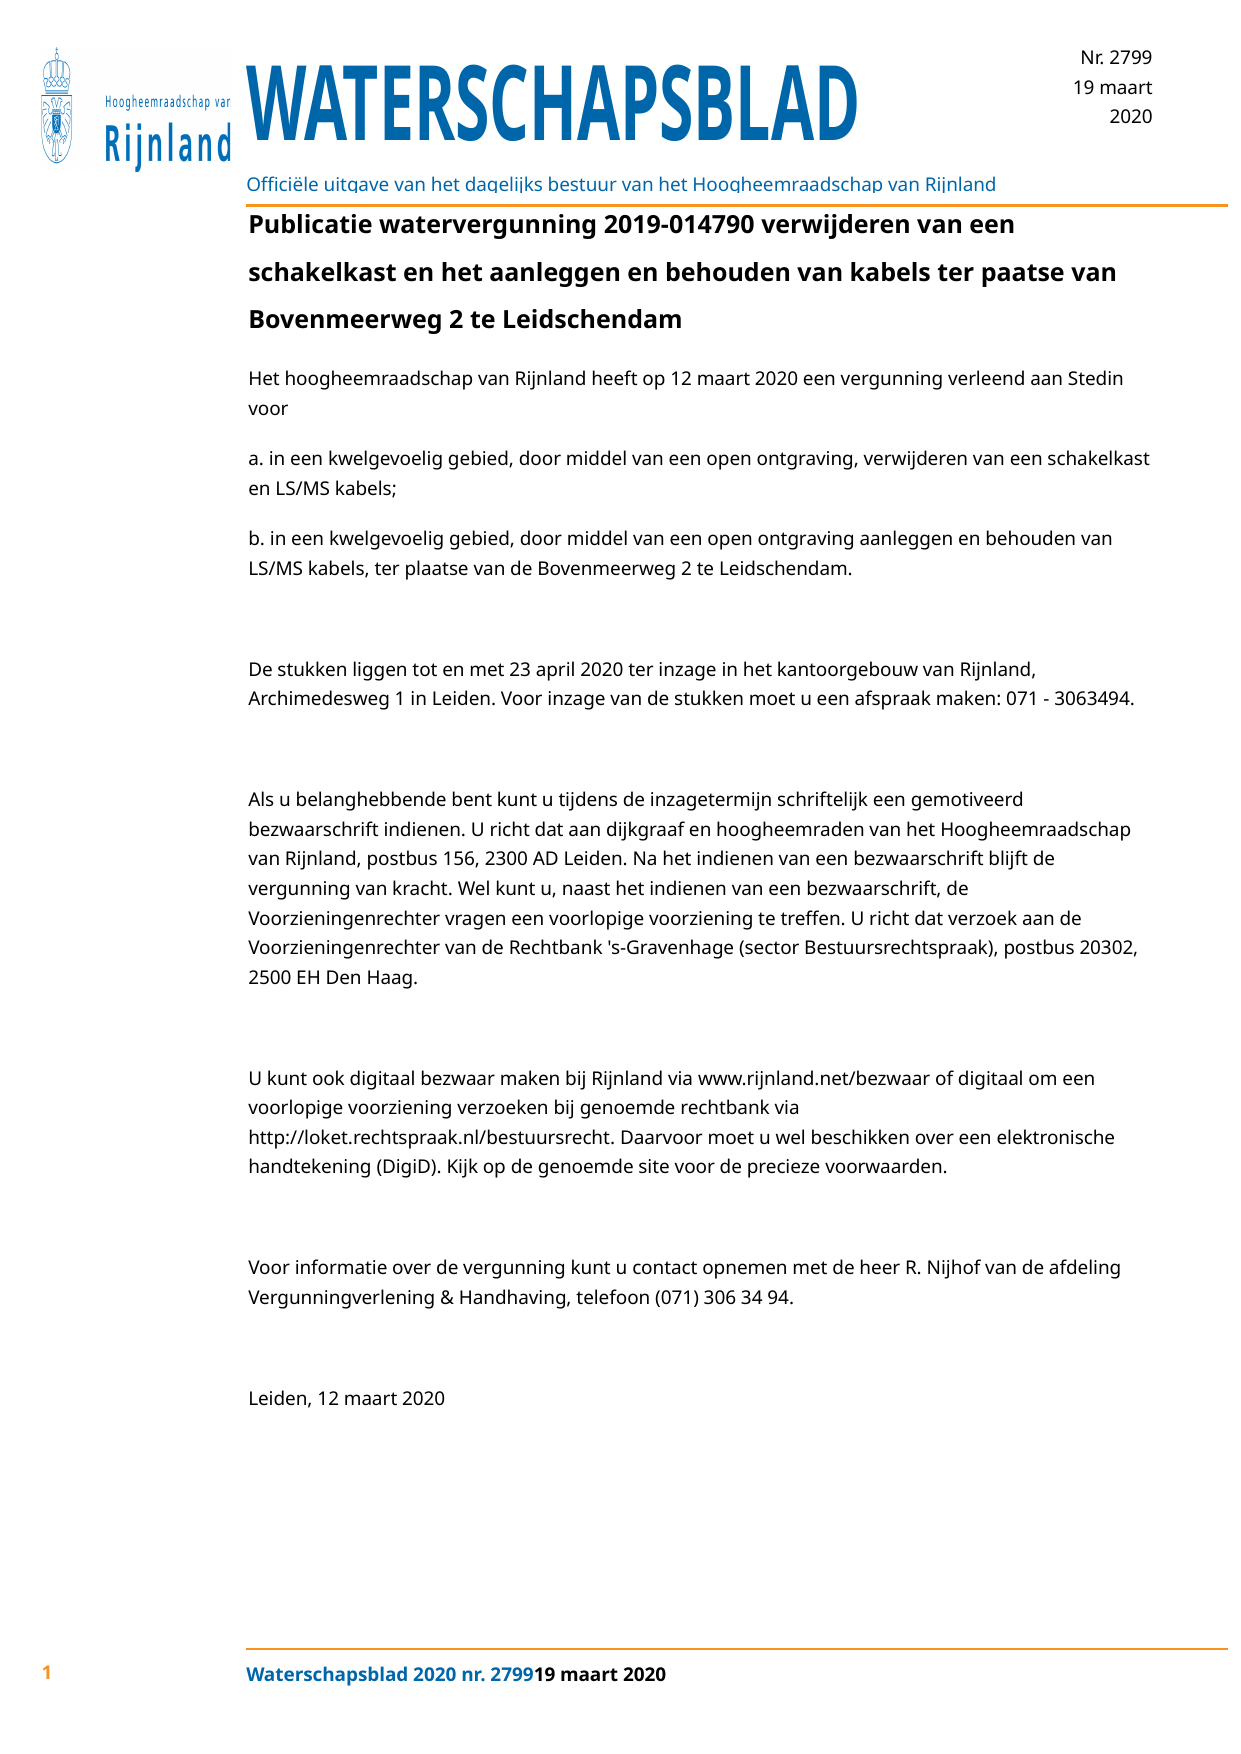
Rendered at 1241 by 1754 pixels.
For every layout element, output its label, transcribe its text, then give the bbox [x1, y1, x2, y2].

text Voor informatie over de vergunning kunt u contact opnemen met de heer R. Nijhof van de afdeling Vergunningverlening & Handhaving, telefoon (071) 306 34 94. [248, 1254, 1152, 1309]
text b. in een kwelgevoelig gebied, door middel van een open ontgraving aanleggen en behouden van LS/MS kabels, ter plaatse van de Bovenmeerweg 2 te Leidschendam. [248, 526, 1152, 581]
picture [41, 47, 231, 172]
text U kunt ook digitaal bezwaar maken bij Rijnland via www.rijnland.net/bezwaar of digitaal om een voorlopige voorziening verzoeken bij genoemde rechtbank via http://loket.rechtspraak.nl/bestuursrecht. Daarvoor moet u wel beschikken over een elektronische handtekening (DigiD). Kijk op de genoemde site voor de precieze voorwaarden. [248, 1065, 1152, 1179]
text a. in een kwelgevoelig gebied, door middel van een open ontgraving, verwijderen van een schakelkast en LS/MS kabels; [248, 446, 1152, 501]
text Publicatie watervergunning 2019-014790 verwijderen van een schakelkast en het aanleggen en behouden van kabels ter paatse van Bovenmeerweg 2 te Leidschendam [248, 207, 1152, 336]
text Het hoogheemraadschap van Rijnland heeft op 12 maart 2020 een vergunning verleend aan Stedin voor [248, 366, 1152, 421]
text Als u belanghebbende bent kunt u tijdens de inzagetermijn schriftelijk een gemotiveerd bezwaarschrift indienen. U richt dat aan dijkgraaf en hoogheemraden van het Hoogheemraadschap van Rijnland, postbus 156, 2300 AD Leiden. Na het indienen van een bezwaarschrift blijft de vergunning van kracht. Wel kunt u, naast het indienen van een bezwaarschrift, de Voorzieningenrechter vragen een voorlopige voorziening te treffen. U richt dat verzoek aan de Voorzieningenrechter van de Rechtbank 's-Gravenhage (sector Bestuursrechtspraak), postbus 20302, 2500 EH Den Haag. [248, 786, 1152, 989]
text Leiden, 12 maart 2020 [248, 1385, 1152, 1410]
text De stukken liggen tot en met 23 april 2020 ter inzage in het kantoorgebouw van Rijnland, Archimedesweg 1 in Leiden. Voor inzage van de stukken moet u een afspraak maken: 071 - 3063494. [248, 656, 1152, 711]
